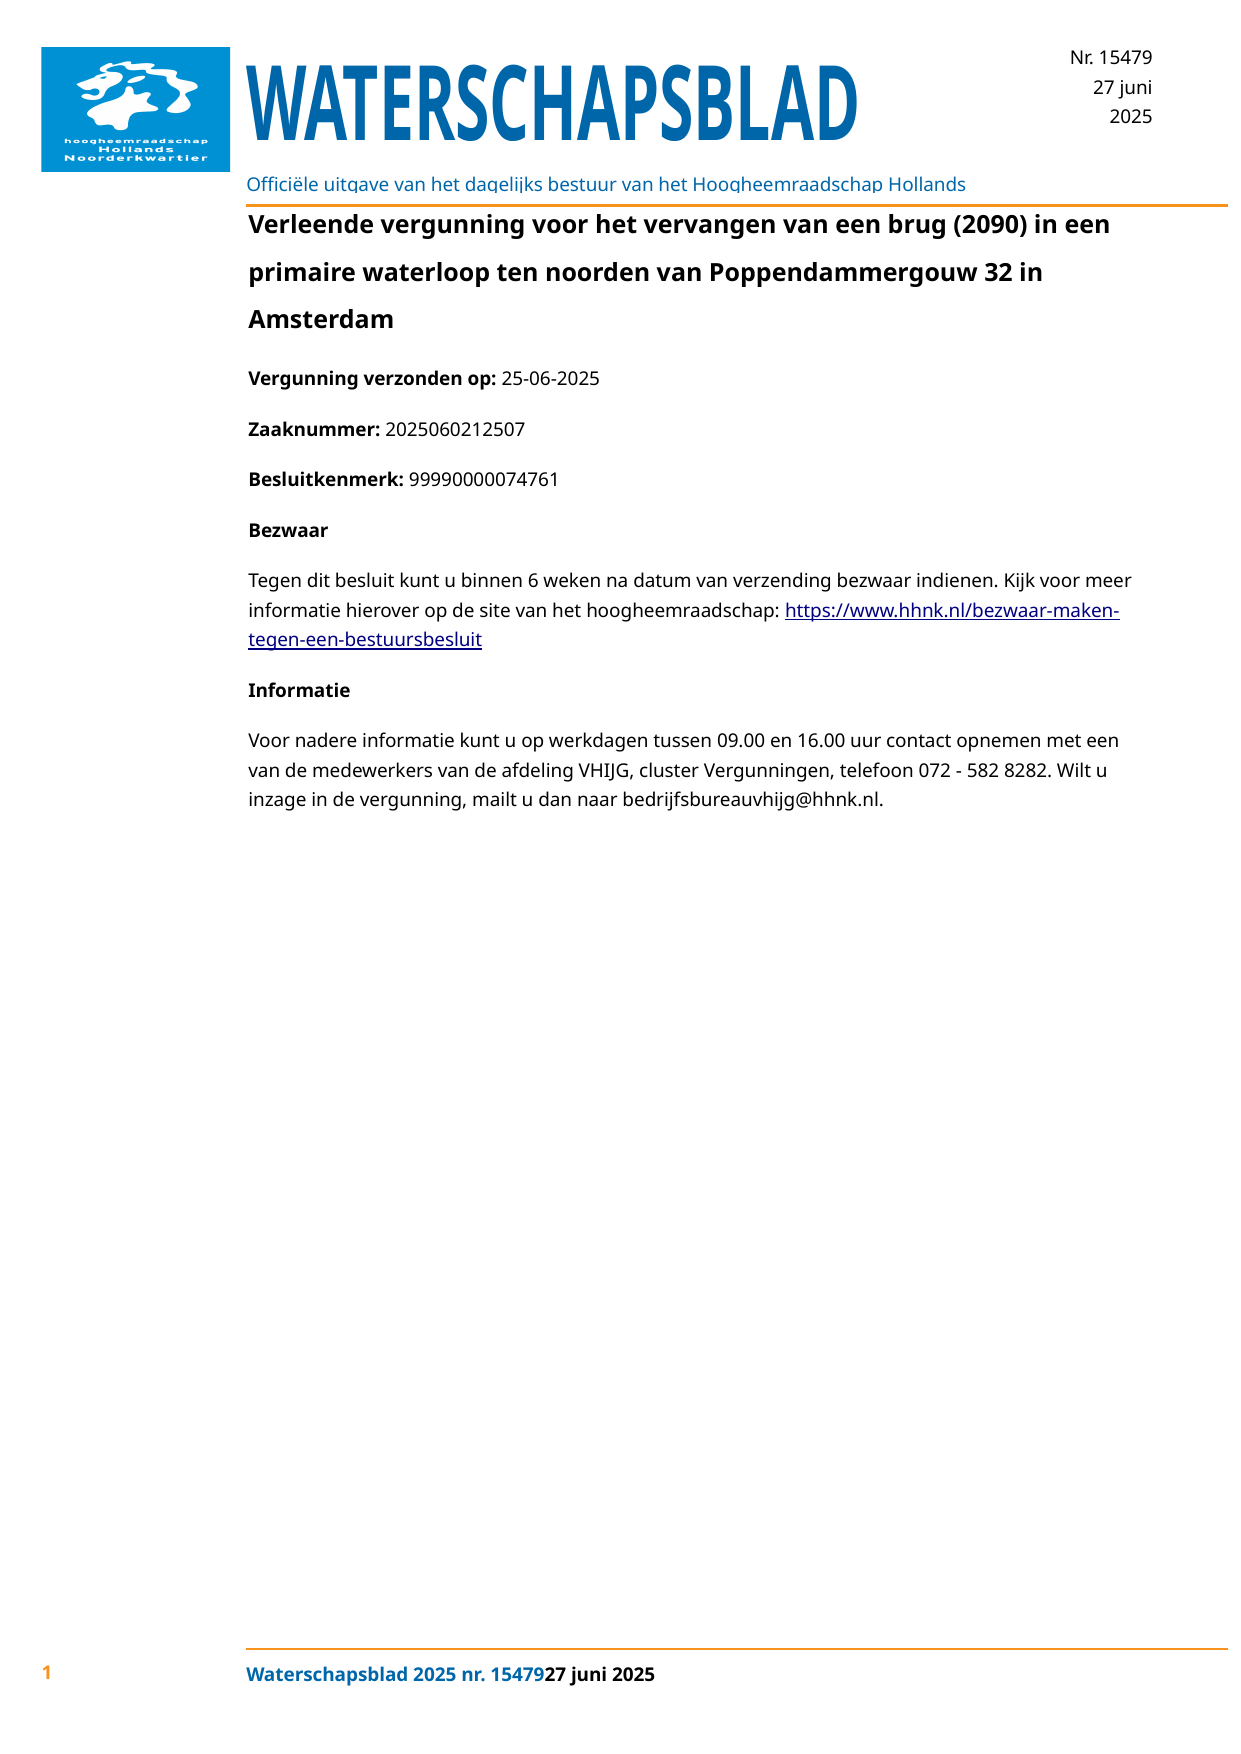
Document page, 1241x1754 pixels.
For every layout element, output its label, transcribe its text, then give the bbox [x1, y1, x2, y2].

text Bezwaar [248, 517, 1152, 542]
text Voor nadere informatie kunt u op werkdagen tussen 09.00 en 16.00 uur contact opnemen met een van de medewerkers van de afdeling VHIJG, cluster Vergunningen, telefoon 072 - 582 8282. Wilt u inzage in de vergunning, mailt u dan naar bedrijfsbureauvhijg@hhnk.nl. [248, 727, 1152, 812]
text Tegen dit besluit kunt u binnen 6 weken na datum van verzending bezwaar indienen. Kijk voor meer informatie hierover op de site van het hoogheemraadschap: https://www.hhnk.nl/bezwaar-maken-tegen-een-bestuursbesluit [248, 567, 1152, 652]
text Informatie [248, 677, 1152, 702]
text Zaaknummer: 2025060212507 [248, 416, 1152, 442]
picture [88, 87, 157, 130]
picture [129, 76, 144, 82]
picture [78, 64, 122, 99]
text Besluitkenmerk: 99990000074761 [248, 466, 1152, 492]
text Vergunning verzonden op: 25-06-2025 [248, 366, 1152, 391]
picture [118, 62, 197, 112]
text Verleende vergunning voor het vervangen van een brug (2090) in een primaire waterloop ten noorden van Poppendammergouw 32 in Amsterdam [248, 207, 1152, 336]
